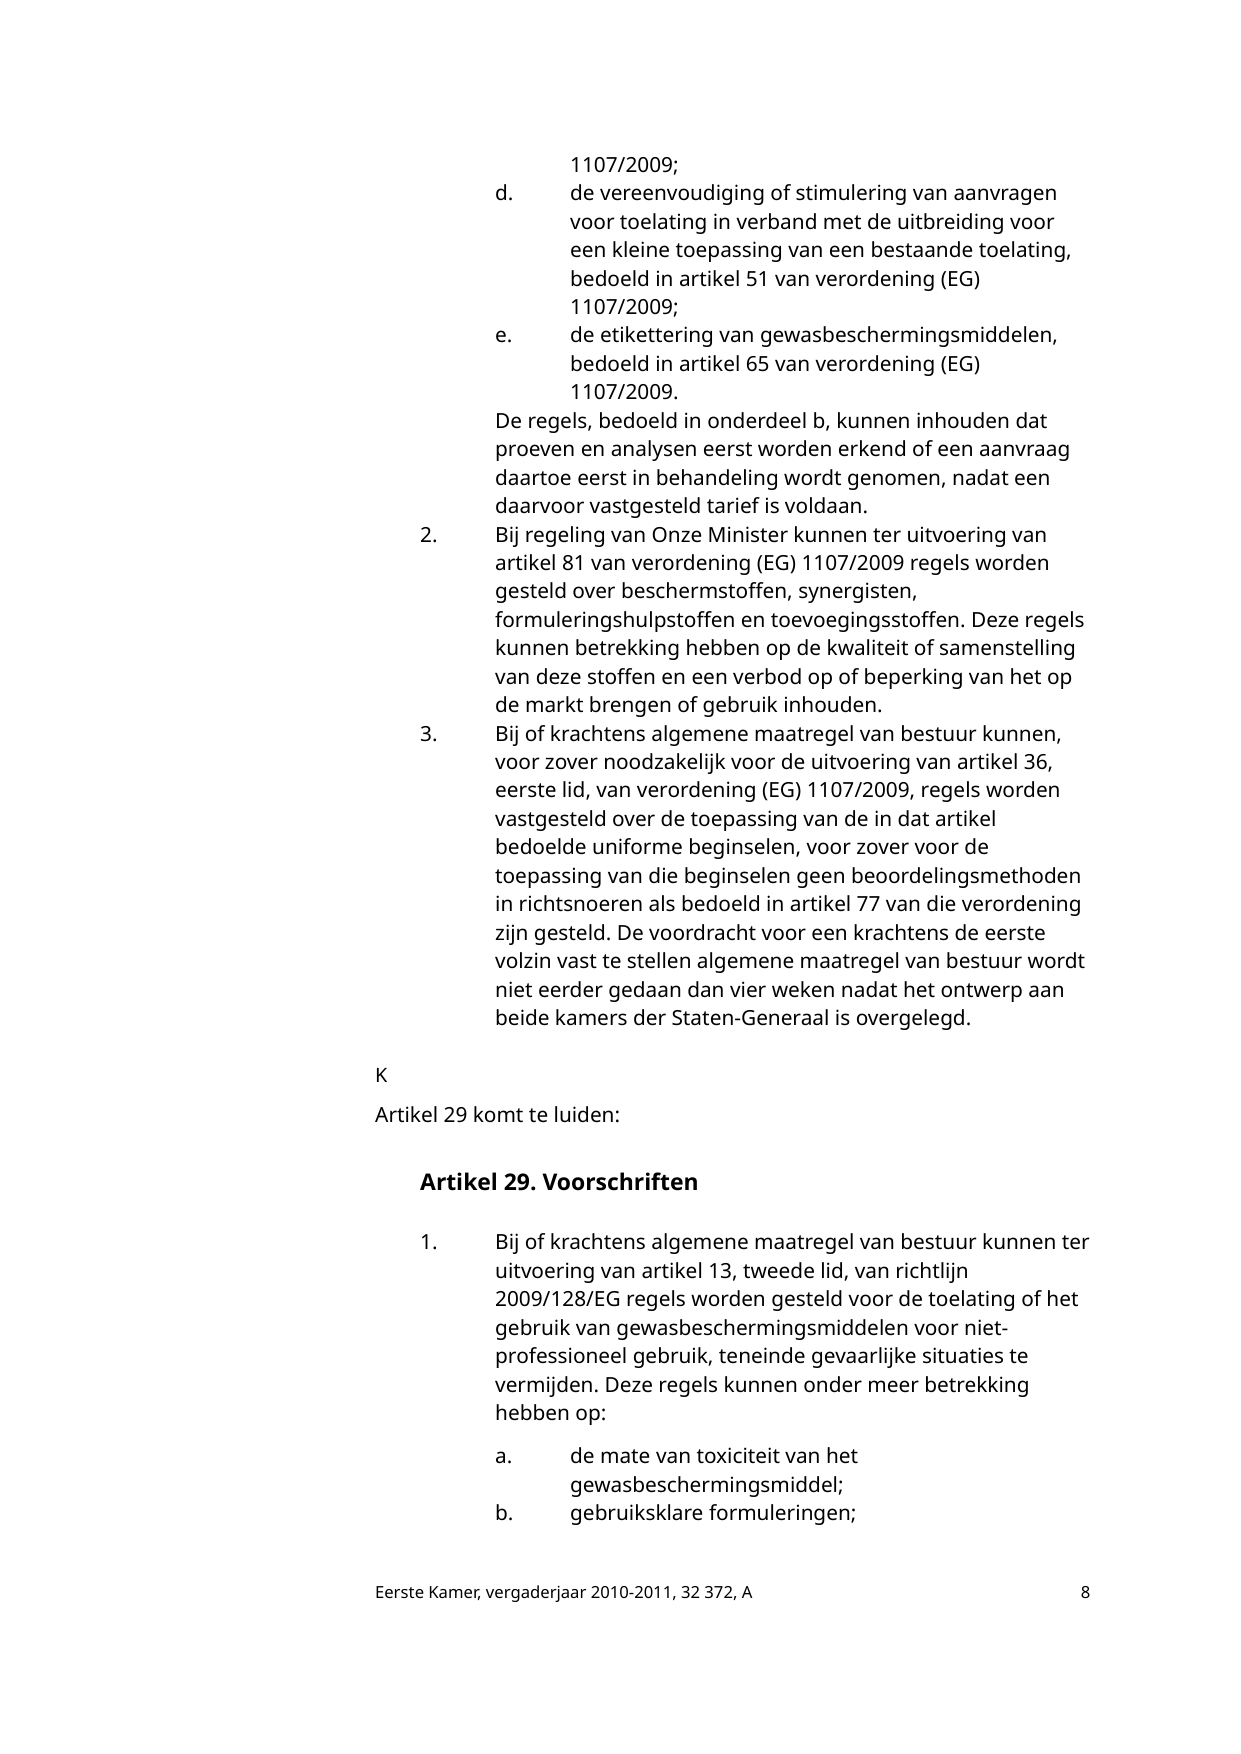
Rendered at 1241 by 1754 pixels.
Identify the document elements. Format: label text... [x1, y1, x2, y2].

list de mate van toxiciteit van het gewasbeschermingsmiddel; [495, 1442, 1090, 1498]
subtitle Artikel 29. Voorschriften [420, 1166, 1090, 1197]
list de vereenvoudiging of stimulering van aanvragen voor toelating in verband met de uitbreiding voor een kleine toepassing van een bestaande toelating, bedoeld in artikel 51 van verordening (EG) 1107/2009; [495, 178, 1090, 321]
list gebruiksklare formuleringen; [495, 1498, 1090, 1527]
list de etikettering van gewasbeschermingsmiddelen, bedoeld in artikel 65 van verordening (EG) 1107/2009. [495, 321, 1090, 406]
list De regels, bedoeld in onderdeel b, kunnen inhouden dat proeven en analysen eerst worden erkend of een aanvraag daartoe eerst in behandeling wordt genomen, nadat een daarvoor vastgesteld tarief is voldaan. [420, 406, 1090, 520]
text Artikel 29 komt te luiden: [375, 1100, 1090, 1129]
list 1107/2009; [495, 150, 1090, 178]
list Bij of krachtens algemene maatregel van bestuur kunnen, voor zover noodzakelijk voor de uitvoering van artikel 36, eerste lid, van verordening (EG) 1107/2009, regels worden vastgesteld over de toepassing van de in dat artikel bedoelde uniforme beginselen, voor zover voor de toepassing van die beginselen geen beoordelingsmethoden in richtsnoeren als bedoeld in artikel 77 van die verordening zijn gesteld. De voordracht voor een krachtens de eerste volzin vast te stellen algemene maatregel van bestuur wordt niet eerder gedaan dan vier weken nadat het ontwerp aan beide kamers der Staten-Generaal is overgelegd. [420, 719, 1090, 1032]
list Bij regeling van Onze Minister kunnen ter uitvoering van artikel 81 van verordening (EG) 1107/2009 regels worden gesteld over beschermstoffen, synergisten, formuleringshulpstoffen en toevoegingsstoffen. Deze regels kunnen betrekking hebben op de kwaliteit of samenstelling van deze stoffen en een verbod op of beperking van het op de markt brengen of gebruik inhouden. [420, 520, 1090, 719]
text K [375, 1062, 1090, 1088]
list Bij of krachtens algemene maatregel van bestuur kunnen ter uitvoering van artikel 13, tweede lid, van richtlijn 2009/128/EG regels worden gesteld voor de toelating of het gebruik van gewasbeschermingsmiddelen voor niet-professioneel gebruik, teneinde gevaarlijke situaties te vermijden. Deze regels kunnen onder meer betrekking hebben op: [420, 1227, 1090, 1427]
